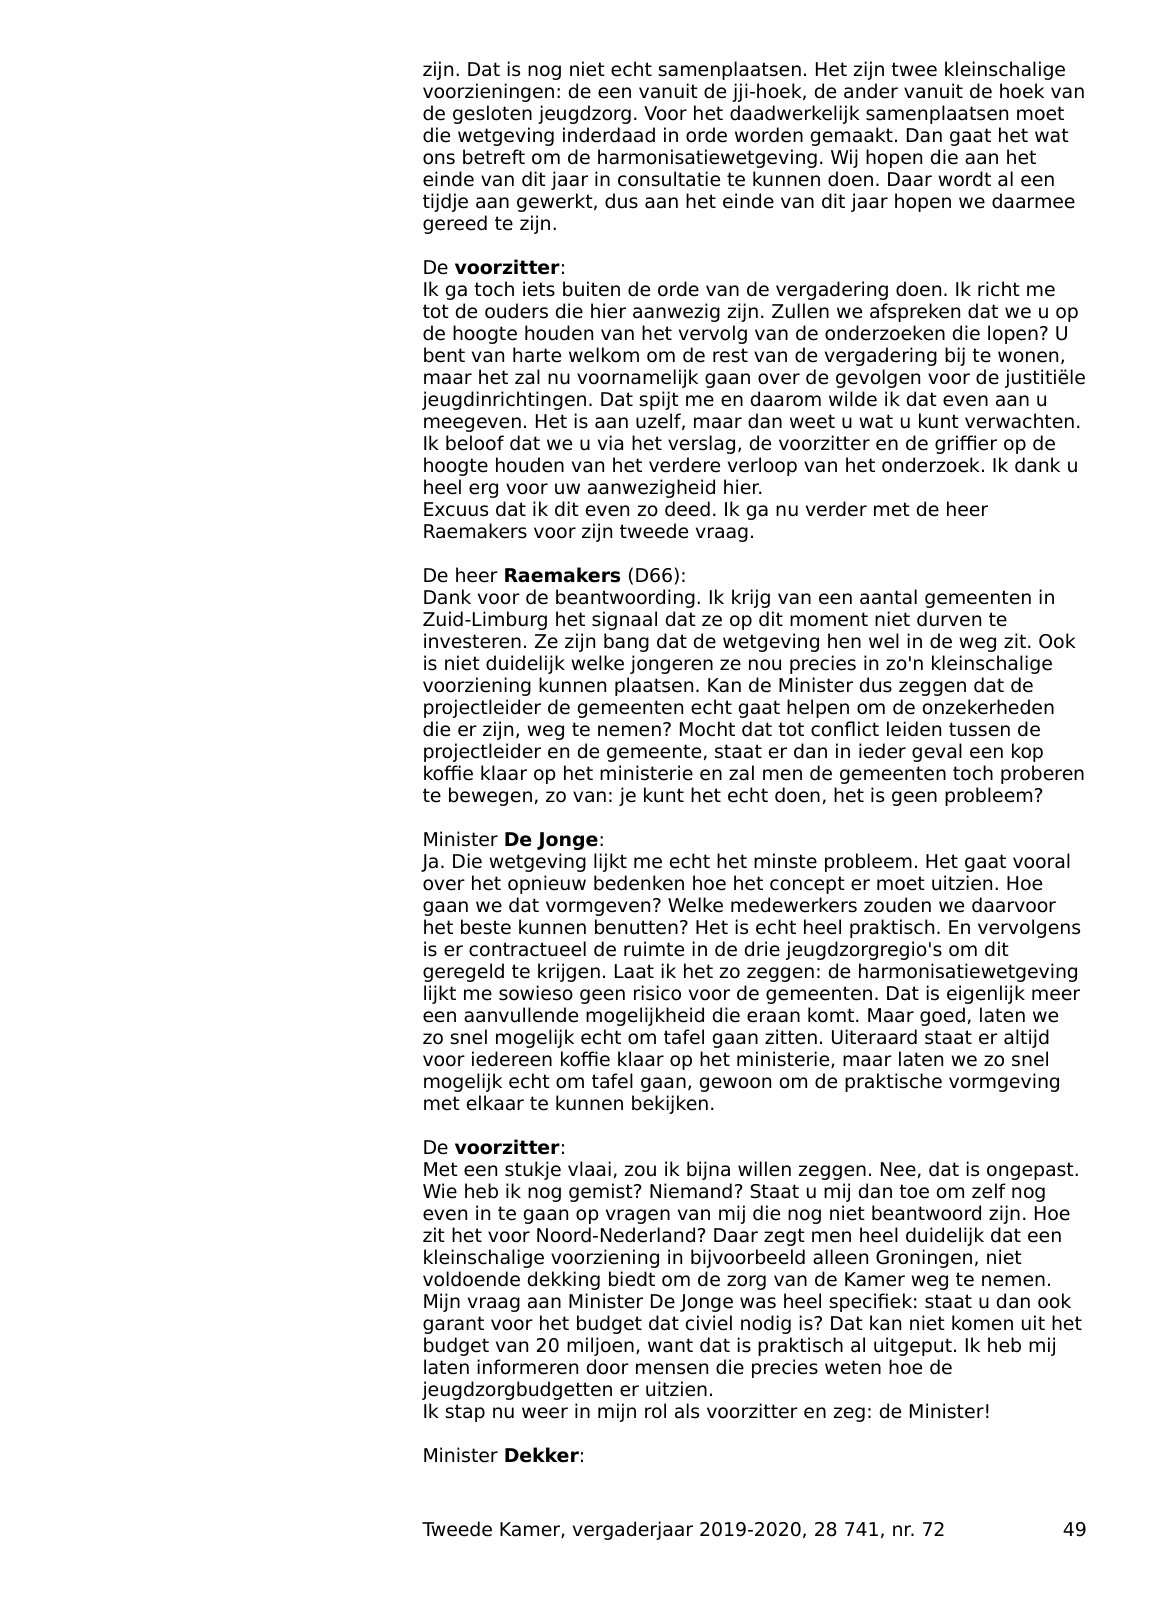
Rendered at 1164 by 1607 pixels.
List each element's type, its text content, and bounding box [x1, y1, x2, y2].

text Ik stap nu weer in mijn rol als voorzitter en zeg: de Minister! [422, 1401, 1087, 1423]
text zijn. Dat is nog niet echt samenplaatsen. Het zijn twee kleinschalige voorzieningen: de een vanuit de jji-hoek, de ander vanuit de hoek van de gesloten jeugdzorg. Voor het daadwerkelijk samenplaatsen moet die wetgeving inderdaad in orde worden gemaakt. Dan gaat het wat ons betreft om de harmonisatiewetgeving. Wij hopen die aan het einde van dit jaar in consultatie te kunnen doen. Daar wordt al een tijdje aan gewerkt, dus aan het einde van dit jaar hopen we daarmee gereed te zijn. [422, 59, 1087, 235]
text Minister De Jonge: [422, 829, 1087, 851]
text De voorzitter: [422, 257, 1087, 279]
text De voorzitter: [422, 1137, 1087, 1159]
text Ja. Die wetgeving lijkt me echt het minste probleem. Het gaat vooral over het opnieuw bedenken hoe het concept er moet uitzien. Hoe gaan we dat vormgeven? Welke medewerkers zouden we daarvoor het beste kunnen benutten? Het is echt heel praktisch. En vervolgens is er contractueel de ruimte in de drie jeugdzorgregio's om dit geregeld te krijgen. Laat ik het zo zeggen: de harmonisatiewetgeving lijkt me sowieso geen risico voor de gemeenten. Dat is eigenlijk meer een aanvullende mogelijkheid die eraan komt. Maar goed, laten we zo snel mogelijk echt om tafel gaan zitten. Uiteraard staat er altijd voor iedereen koffie klaar op het ministerie, maar laten we zo snel mogelijk echt om tafel gaan, gewoon om de praktische vormgeving met elkaar te kunnen bekijken. [422, 851, 1087, 1115]
text Ik ga toch iets buiten de orde van de vergadering doen. Ik richt me tot de ouders die hier aanwezig zijn. Zullen we afspreken dat we u op de hoogte houden van het vervolg van de onderzoeken die lopen? U bent van harte welkom om de rest van de vergadering bij te wonen, maar het zal nu voornamelijk gaan over de gevolgen voor de justitiële jeugdinrichtingen. Dat spijt me en daarom wilde ik dat even aan u meegeven. Het is aan uzelf, maar dan weet u wat u kunt verwachten. Ik beloof dat we u via het verslag, de voorzitter en de griffier op de hoogte houden van het verdere verloop van het onderzoek. Ik dank u heel erg voor uw aanwezigheid hier. [422, 279, 1087, 499]
text Excuus dat ik dit even zo deed. Ik ga nu verder met de heer Raemakers voor zijn tweede vraag. [422, 499, 1087, 543]
text Minister Dekker: [422, 1445, 1087, 1467]
text Dank voor de beantwoording. Ik krijg van een aantal gemeenten in Zuid-Limburg het signaal dat ze op dit moment niet durven te investeren. Ze zijn bang dat de wetgeving hen wel in de weg zit. Ook is niet duidelijk welke jongeren ze nou precies in zo'n kleinschalige voorziening kunnen plaatsen. Kan de Minister dus zeggen dat de projectleider de gemeenten echt gaat helpen om de onzekerheden die er zijn, weg te nemen? Mocht dat tot conflict leiden tussen de projectleider en de gemeente, staat er dan in ieder geval een kop koffie klaar op het ministerie en zal men de gemeenten toch proberen te bewegen, zo van: je kunt het echt doen, het is geen probleem? [422, 587, 1087, 807]
text Met een stukje vlaai, zou ik bijna willen zeggen. Nee, dat is ongepast. Wie heb ik nog gemist? Niemand? Staat u mij dan toe om zelf nog even in te gaan op vragen van mij die nog niet beantwoord zijn. Hoe zit het voor Noord-Nederland? Daar zegt men heel duidelijk dat een kleinschalige voorziening in bijvoorbeeld alleen Groningen, niet voldoende dekking biedt om de zorg van de Kamer weg te nemen. Mijn vraag aan Minister De Jonge was heel specifiek: staat u dan ook garant voor het budget dat civiel nodig is? Dat kan niet komen uit het budget van 20 miljoen, want dat is praktisch al uitgeput. Ik heb mij laten informeren door mensen die precies weten hoe de jeugdzorgbudgetten er uitzien. [422, 1159, 1087, 1401]
text De heer Raemakers (D66): [422, 565, 1087, 587]
